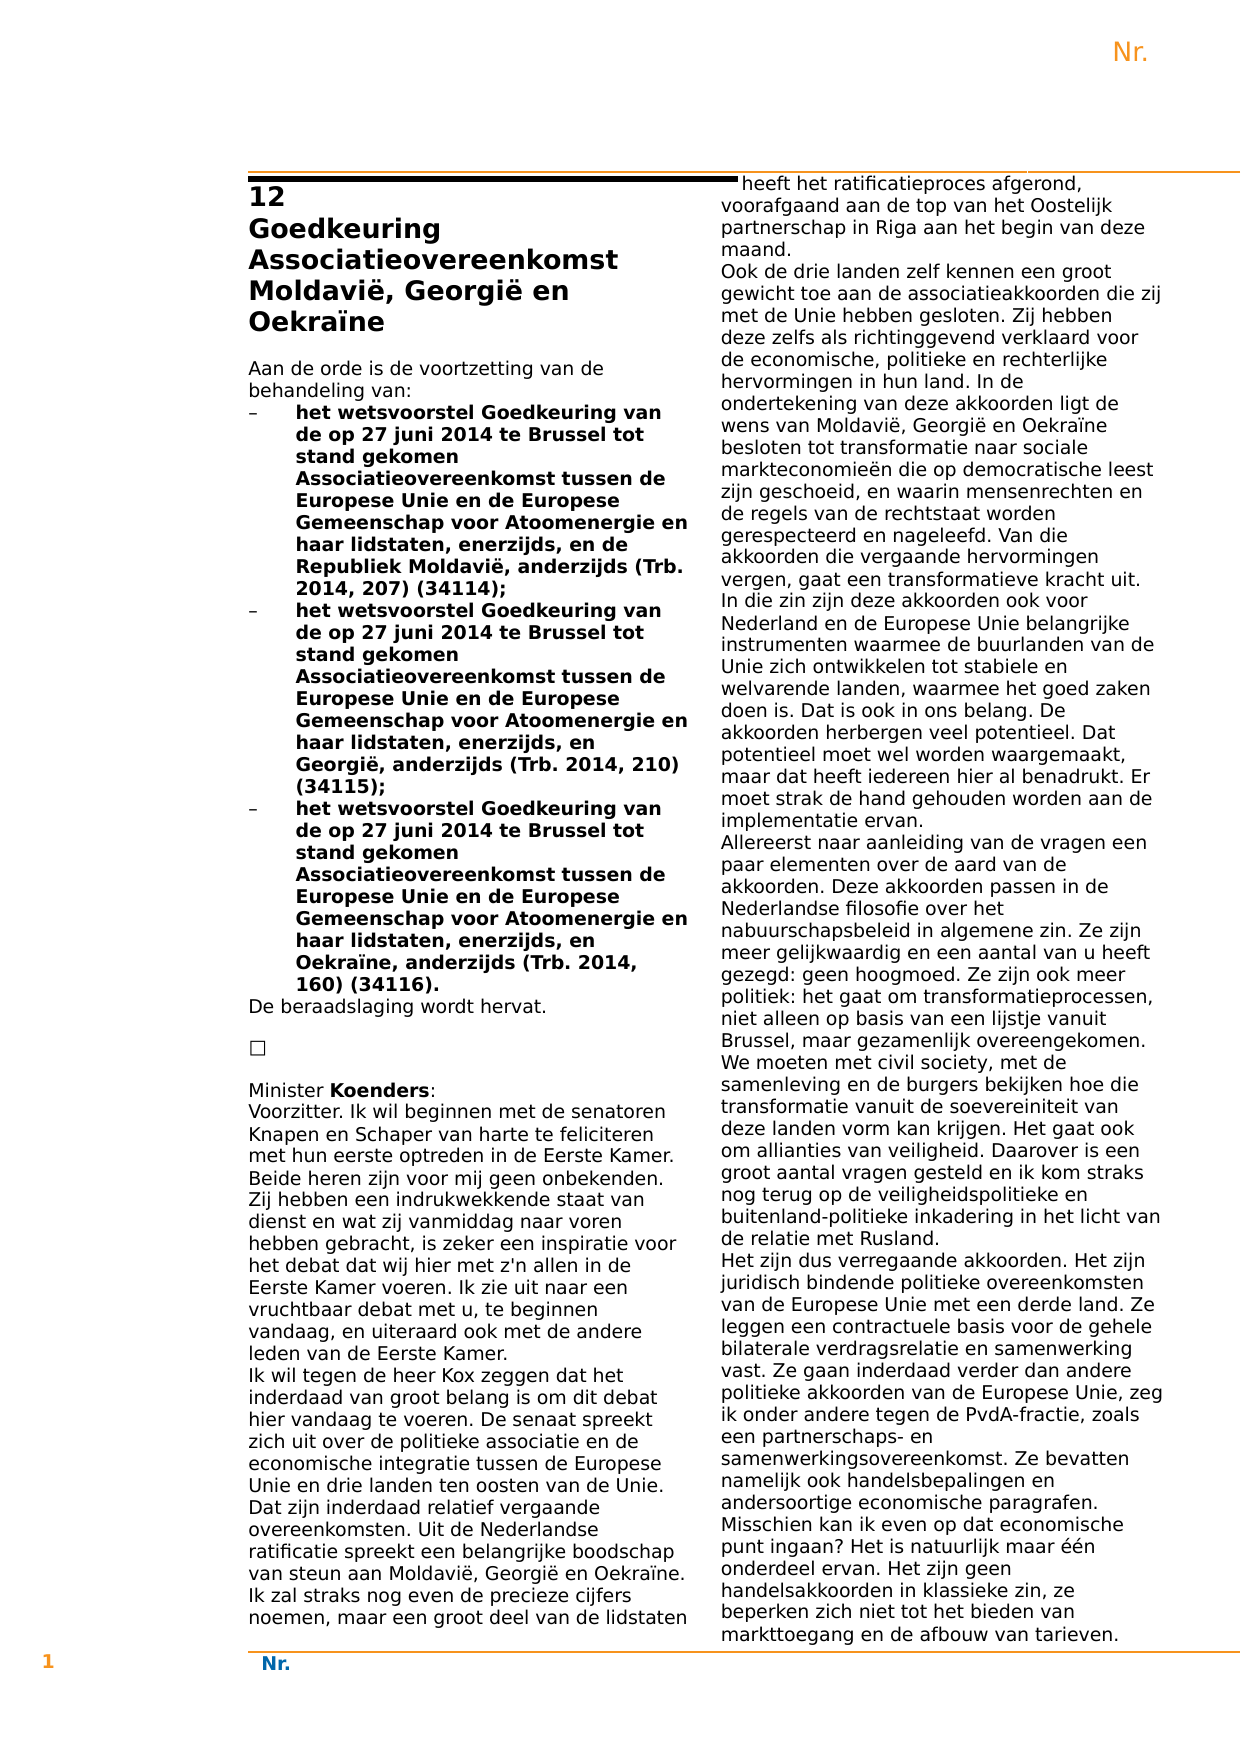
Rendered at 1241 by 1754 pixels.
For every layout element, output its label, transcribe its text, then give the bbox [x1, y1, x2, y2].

list het wetsvoorstel Goedkeuring van de op 27 juni 2014 te Brussel tot stand gekomen Associatieovereenkomst tussen de Europese Unie en de Europese Gemeenschap voor Atoomenergie en haar lidstaten, enerzijds, en Oekraïne, anderzijds (Trb. 2014, 160) (34116). [248, 798, 691, 996]
title 12 Goedkeuring Associatieovereenkomst Moldavië, Georgië en Oekraïne [248, 182, 691, 338]
text De beraadslaging wordt hervat. [248, 996, 691, 1017]
list het wetsvoorstel Goedkeuring van de op 27 juni 2014 te Brussel tot stand gekomen Associatieovereenkomst tussen de Europese Unie en de Europese Gemeenschap voor Atoomenergie en haar lidstaten, enerzijds, en de Republiek Moldavië, anderzijds (Trb. 2014, 207) (34114); [248, 402, 691, 600]
text Ook de drie landen zelf kennen een groot gewicht toe aan de associatieakkoorden die zij met de Unie hebben gesloten. Zij hebben deze zelfs als richtinggevend verklaard voor de economische, politieke en rechterlijke hervormingen in hun land. In de ondertekening van deze akkoorden ligt de wens van Moldavië, Georgië en Oekraïne besloten tot transformatie naar sociale markteconomieën die op democratische leest zijn geschoeid, en waarin mensenrechten en de regels van de rechtstaat worden gerespecteerd en nageleefd. Van die akkoorden die vergaande hervormingen vergen, gaat een transformatieve kracht uit. In die zin zijn deze akkoorden ook voor Nederland en de Europese Unie belangrijke instrumenten waarmee de buurlanden van de Unie zich ontwikkelen tot stabiele en welvarende landen, waarmee het goed zaken doen is. Dat is ook in ons belang. De akkoorden herbergen veel potentieel. Dat potentieel moet wel worden waargemaakt, maar dat heeft iedereen hier al benadrukt. Er moet strak de hand gehouden worden aan de implementatie ervan. [721, 261, 1163, 832]
text heeft het ratificatieproces afgerond, voorafgaand aan de top van het Oostelijk partnerschap in Riga aan het begin van deze maand. [721, 173, 1163, 261]
text Aan de orde is de voortzetting van de behandeling van: [248, 358, 691, 402]
text ⬜ [248, 1037, 691, 1059]
text Voorzitter. Ik wil beginnen met de senatoren Knapen en Schaper van harte te feliciteren met hun eerste optreden in de Eerste Kamer. Beide heren zijn voor mij geen onbekenden. Zij hebben een indrukwekkende staat van dienst en wat zij vanmiddag naar voren hebben gebracht, is zeker een inspiratie voor het debat dat wij hier met z'n allen in de Eerste Kamer voeren. Ik zie uit naar een vruchtbaar debat met u, te beginnen vandaag, en uiteraard ook met de andere leden van de Eerste Kamer. [248, 1101, 691, 1365]
text Minister Koenders: [248, 1079, 691, 1101]
text Allereerst naar aanleiding van de vragen een paar elementen over de aard van de akkoorden. Deze akkoorden passen in de Nederlandse filosofie over het nabuurschapsbeleid in algemene zin. Ze zijn meer gelijkwaardig en een aantal van u heeft gezegd: geen hoogmoed. Ze zijn ook meer politiek: het gaat om transformatieprocessen, niet alleen op basis van een lijstje vanuit Brussel, maar gezamenlijk overeengekomen. We moeten met civil society, met de samenleving en de burgers bekijken hoe die transformatie vanuit de soevereiniteit van deze landen vorm kan krijgen. Het gaat ook om allianties van veiligheid. Daarover is een groot aantal vragen gesteld en ik kom straks nog terug op de veiligheidspolitieke en buitenland-politieke inkadering in het licht van de relatie met Rusland. [721, 832, 1163, 1250]
text Het zijn dus verregaande akkoorden. Het zijn juridisch bindende politieke overeenkomsten van de Europese Unie met een derde land. Ze leggen een contractuele basis voor de gehele bilaterale verdragsrelatie en samenwerking vast. Ze gaan inderdaad verder dan andere politieke akkoorden van de Europese Unie, zeg ik onder andere tegen de PvdA-fractie, zoals een partnerschaps- en samenwerkingsovereenkomst. Ze bevatten namelijk ook handelsbepalingen en andersoortige economische paragrafen. Misschien kan ik even op dat economische punt ingaan? Het is natuurlijk maar één onderdeel ervan. Het zijn geen handelsakkoorden in klassieke zin, ze beperken zich niet tot het bieden van markttoegang en de afbouw van tarieven. [721, 1250, 1163, 1645]
list het wetsvoorstel Goedkeuring van de op 27 juni 2014 te Brussel tot stand gekomen Associatieovereenkomst tussen de Europese Unie en de Europese Gemeenschap voor Atoomenergie en haar lidstaten, enerzijds, en Georgië, anderzijds (Trb. 2014, 210) (34115); [248, 600, 691, 798]
text Ik wil tegen de heer Kox zeggen dat het inderdaad van groot belang is om dit debat hier vandaag te voeren. De senaat spreekt zich uit over de politieke associatie en de economische integratie tussen de Europese Unie en drie landen ten oosten van de Unie. Dat zijn inderdaad relatief vergaande overeenkomsten. Uit de Nederlandse ratificatie spreekt een belangrijke boodschap van steun aan Moldavië, Georgië en Oekraïne. Ik zal straks nog even de precieze cijfers noemen, maar een groot deel van de lidstaten [248, 1365, 691, 1629]
